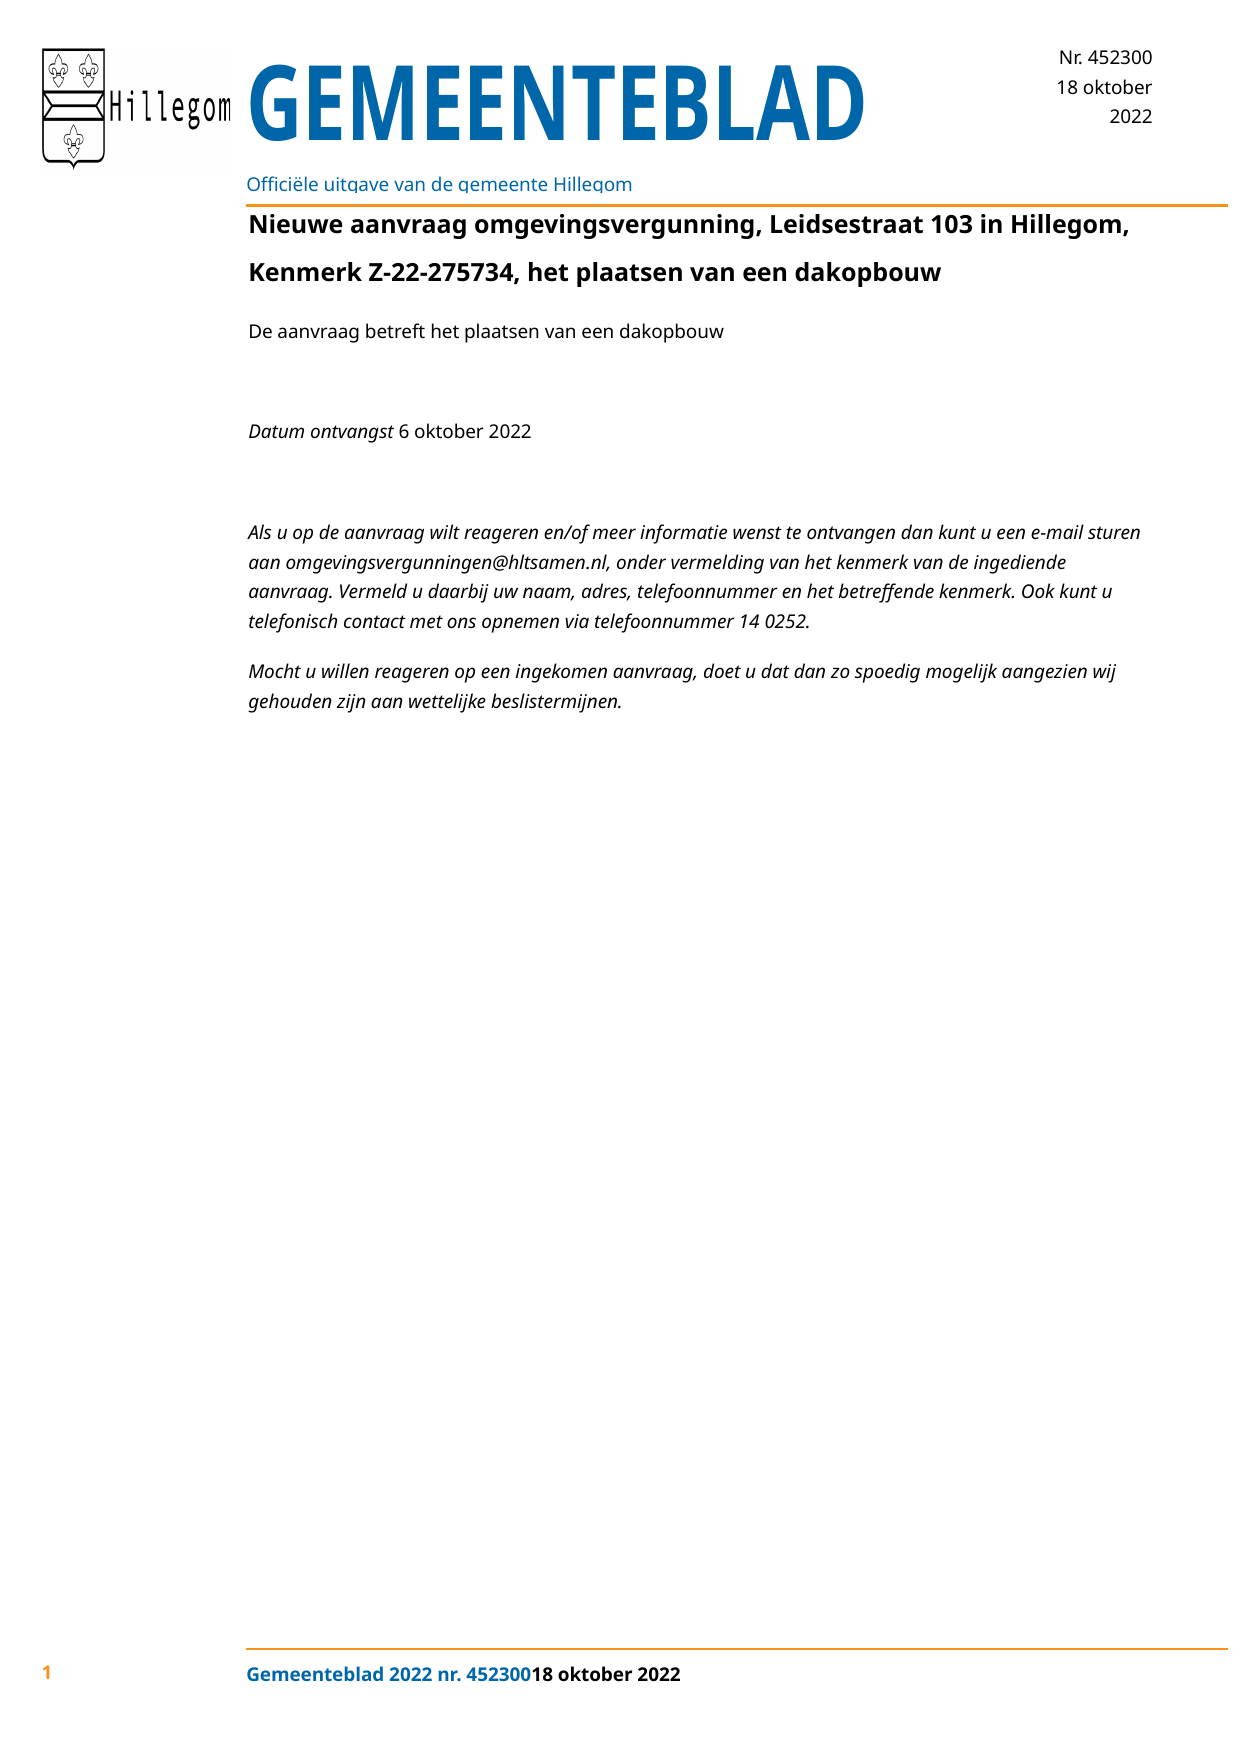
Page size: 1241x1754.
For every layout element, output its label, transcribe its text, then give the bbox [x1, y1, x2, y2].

text Datum ontvangst 6 oktober 2022 [248, 419, 1152, 444]
text Mocht u willen reageren op een ingekomen aanvraag, doet u dat dan zo spoedig mogelijk aangezien wij gehouden zijn aan wettelijke beslistermijnen. [248, 659, 1152, 714]
text Nieuwe aanvraag omgevingsvergunning, Leidsestraat 103 in Hillegom, Kenmerk Z-22-275734, het plaatsen van een dakopbouw [248, 207, 1152, 288]
text De aanvraag betreft het plaatsen van een dakopbouw [248, 318, 1152, 344]
text Als u op de aanvraag wilt reageren en/of meer informatie wenst te ontvangen dan kunt u een e-mail sturen aan omgevingsvergunningen@hltsamen.nl, onder vermelding van het kenmerk van de ingediende aanvraag. Vermeld u daarbij uw naam, adres, telefoonnummer en het betreffende kenmerk. Ook kunt u telefonisch contact met ons opnemen via telefoonnummer 14 0252. [248, 519, 1152, 634]
picture [41, 47, 231, 172]
